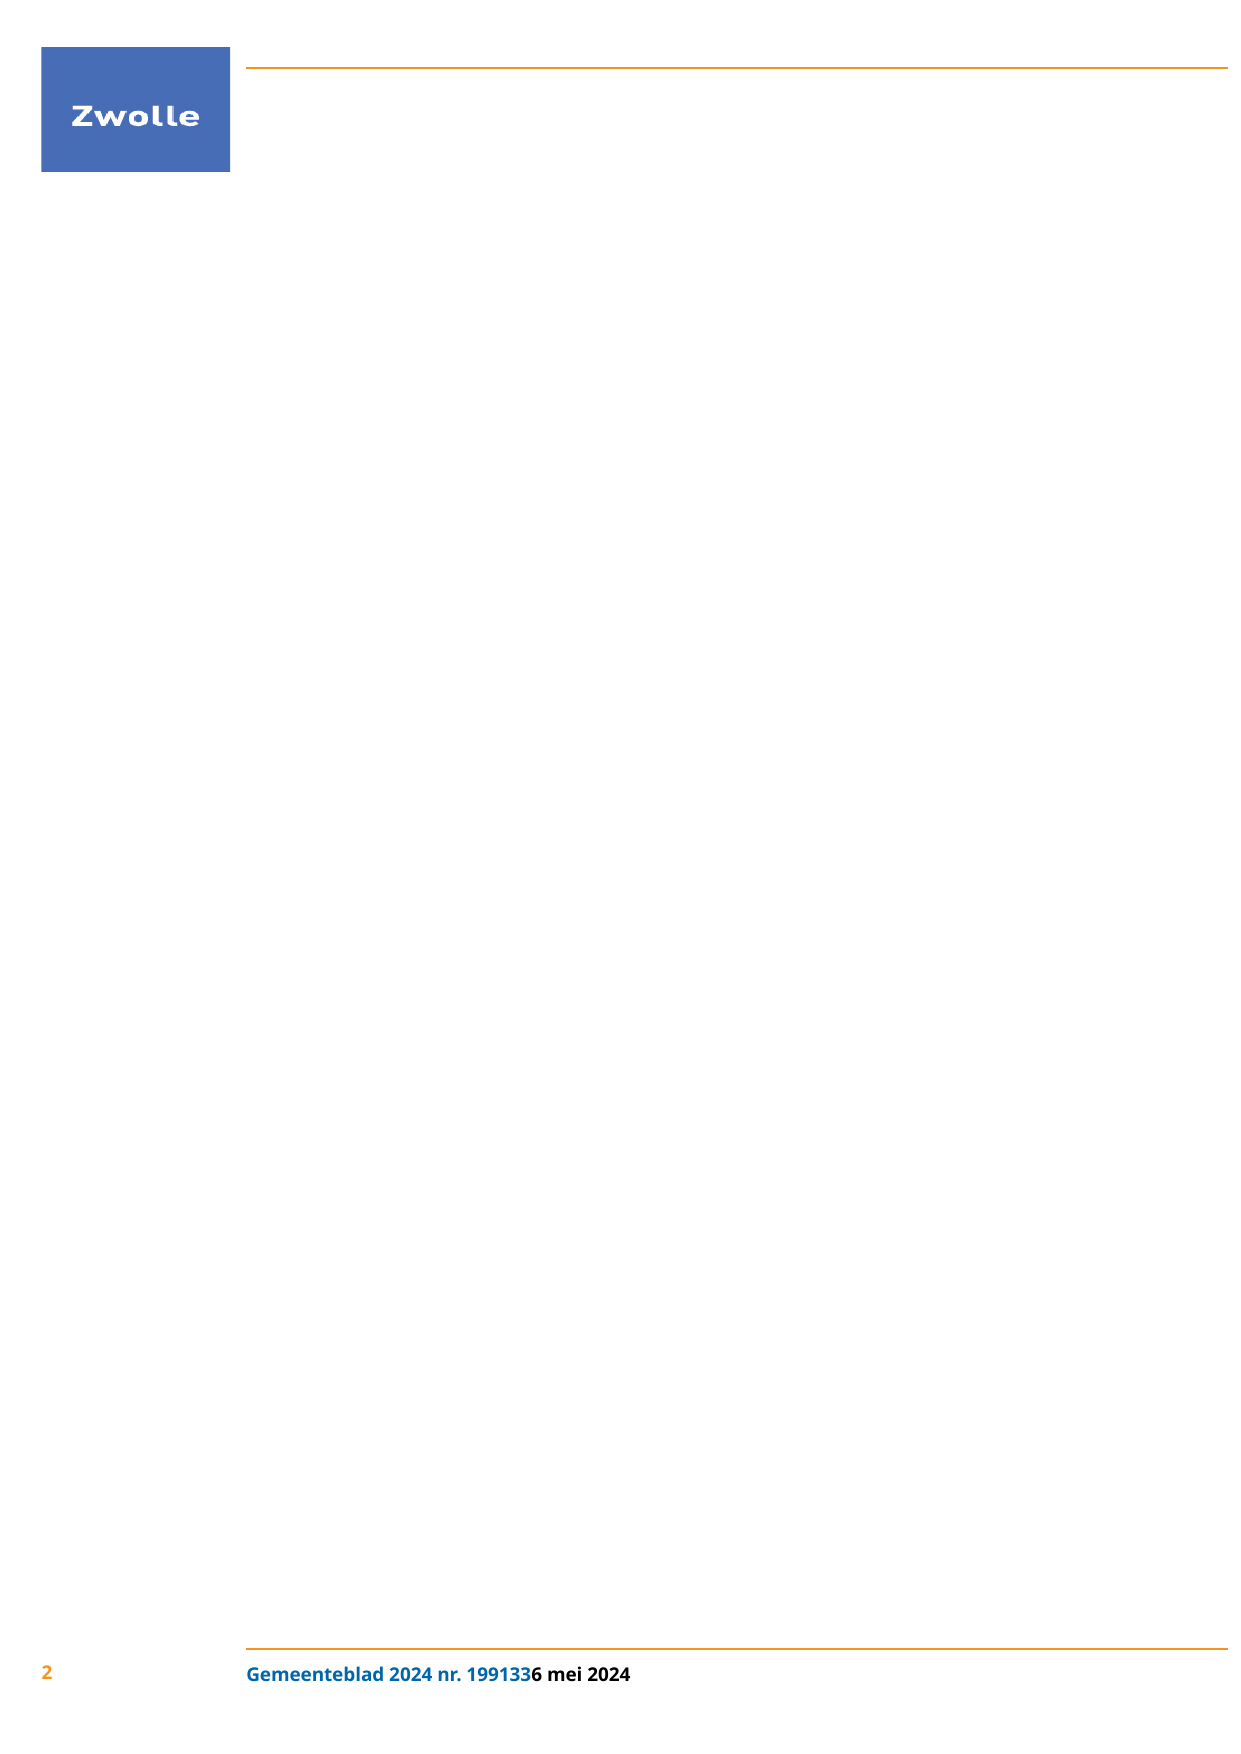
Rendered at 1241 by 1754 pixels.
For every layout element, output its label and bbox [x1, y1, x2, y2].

picture [41, 47, 231, 172]
